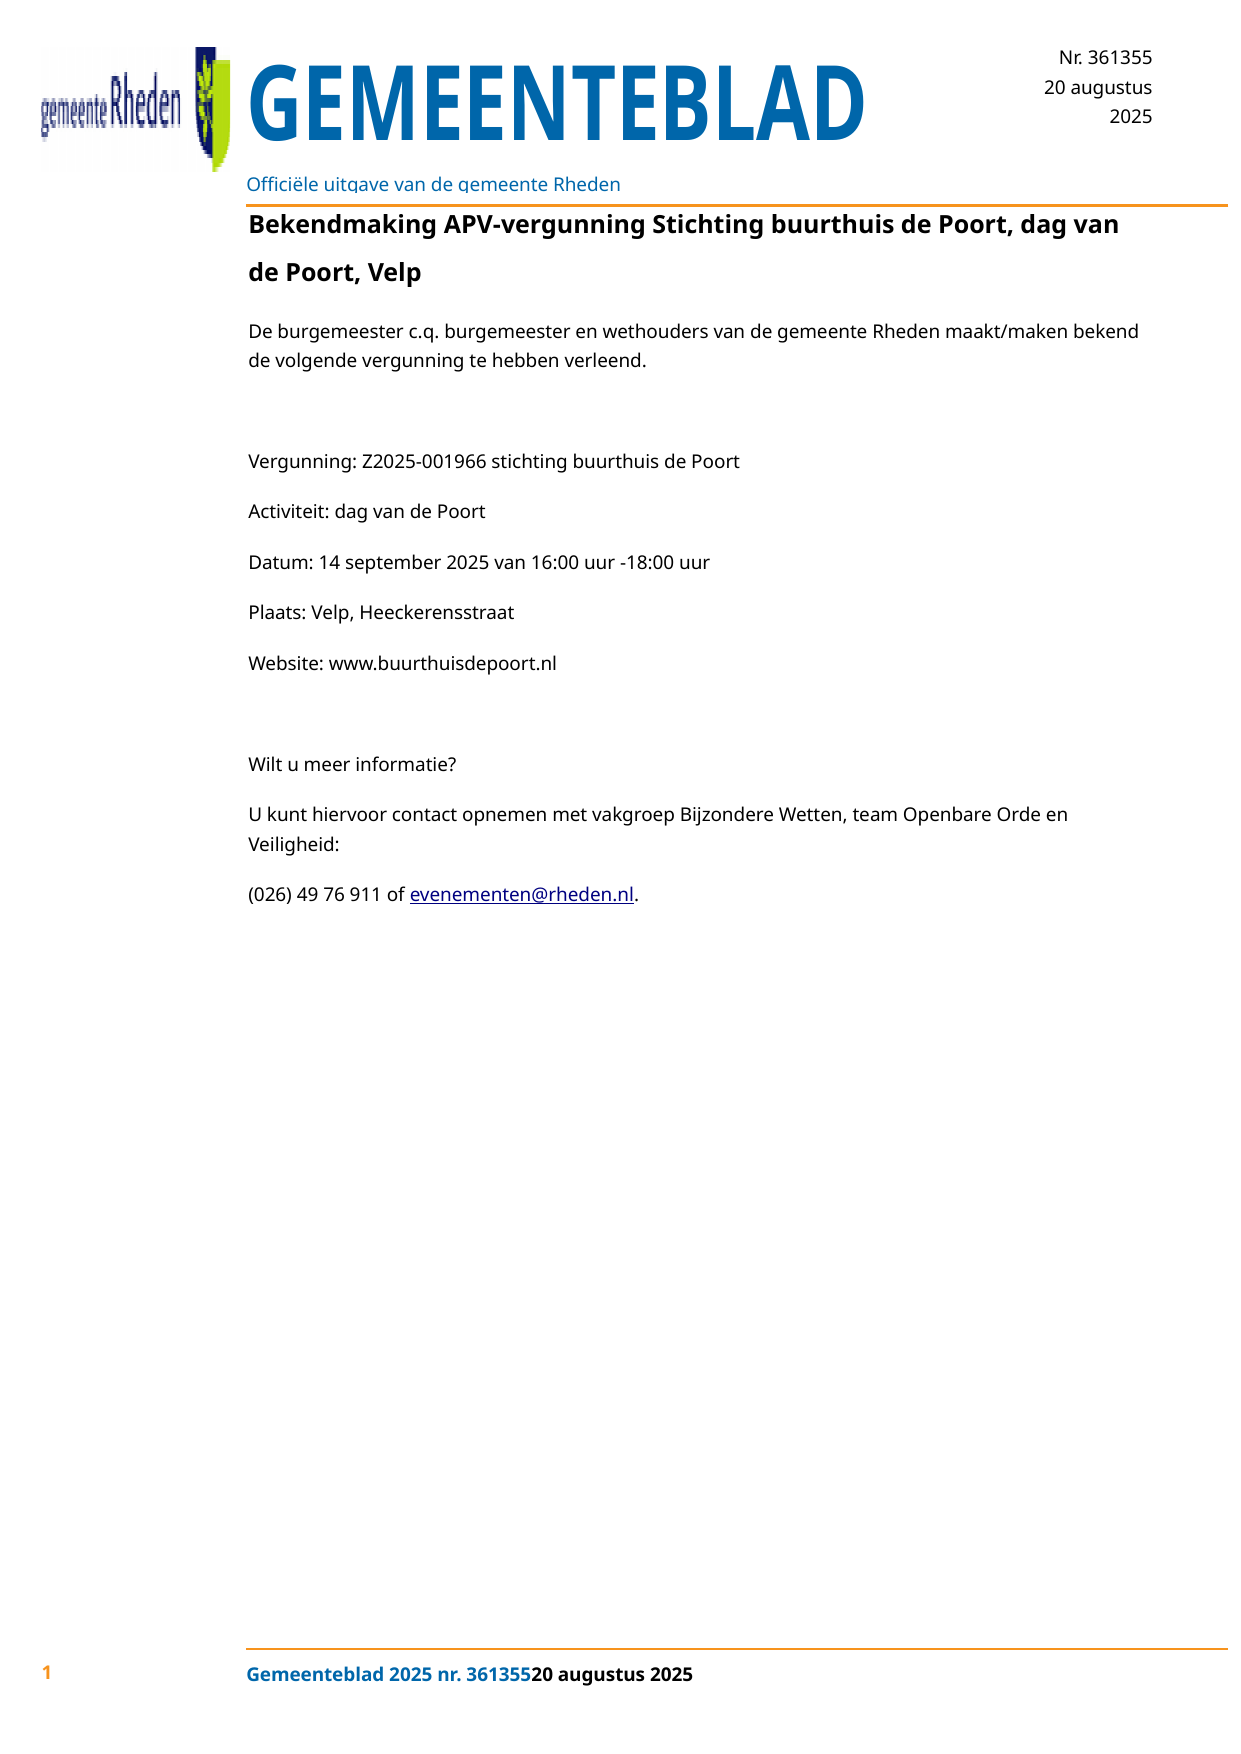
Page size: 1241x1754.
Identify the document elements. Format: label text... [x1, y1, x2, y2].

text U kunt hiervoor contact opnemen met vakgroep Bijzondere Wetten, team Openbare Orde en Veiligheid: [248, 801, 1152, 857]
picture [41, 47, 231, 172]
text Datum: 14 september 2025 van 16:00 uur -18:00 uur [248, 549, 1152, 575]
text Website: www.buurthuisdepoort.nl [248, 650, 1152, 676]
text (026) 49 76 911 of evenementen@rheden.nl. [248, 881, 1152, 907]
text Activiteit: dag van de Poort [248, 499, 1152, 524]
text De burgemeester c.q. burgemeester en wethouders van de gemeente Rheden maakt/maken bekend de volgende vergunning te hebben verleend. [248, 318, 1152, 373]
text Bekendmaking APV-vergunning Stichting buurthuis de Poort, dag van de Poort, Velp [248, 207, 1152, 288]
text Wilt u meer informatie? [248, 751, 1152, 777]
text Vergunning: Z2025-001966 stichting buurthuis de Poort [248, 448, 1152, 474]
text Plaats: Velp, Heeckerensstraat [248, 599, 1152, 625]
